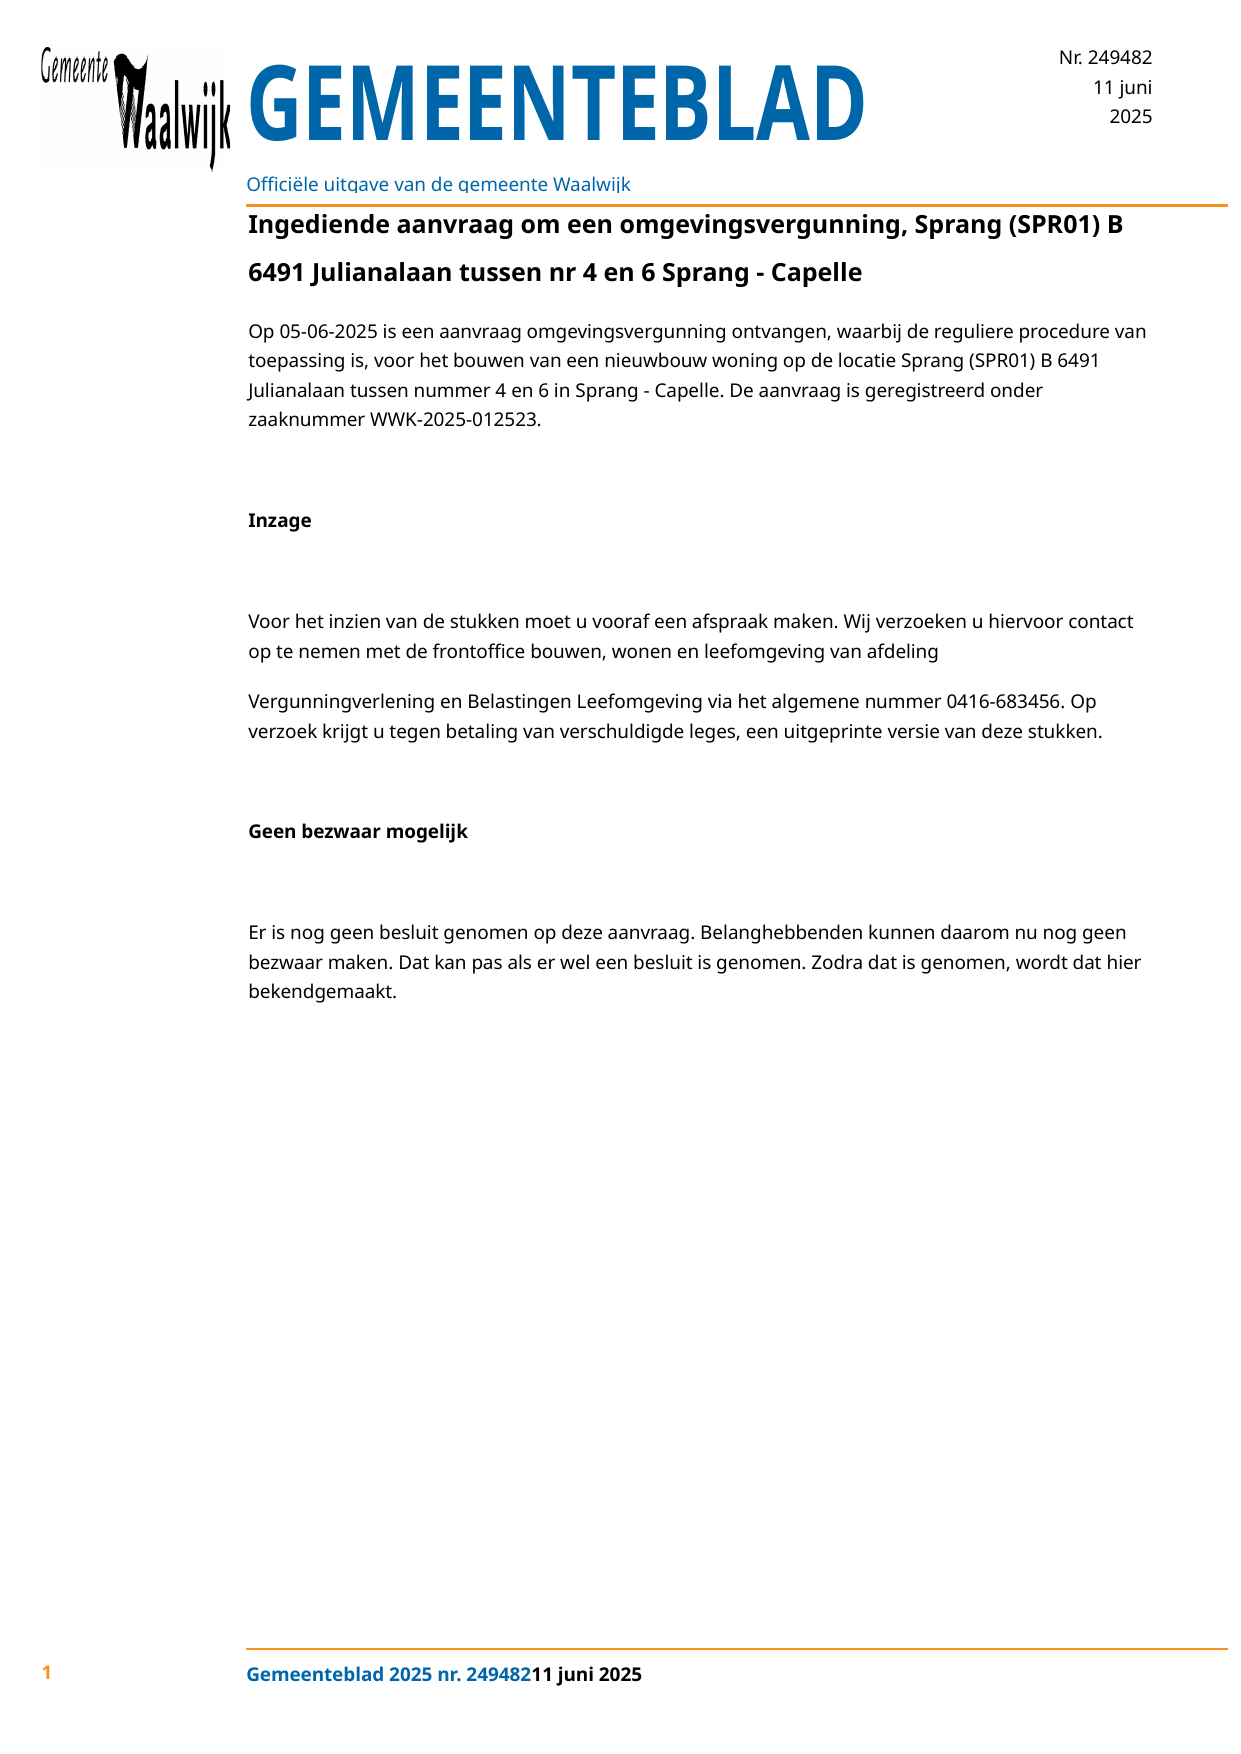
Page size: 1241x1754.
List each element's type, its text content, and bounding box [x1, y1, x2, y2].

text Er is nog geen besluit genomen op deze aanvraag. Belanghebbenden kunnen daarom nu nog geen bezwaar maken. Dat kan pas als er wel een besluit is genomen. Zodra dat is genomen, wordt dat hier bekendgemaakt. [248, 919, 1152, 1004]
text Op 05-06-2025 is een aanvraag omgevingsvergunning ontvangen, waarbij de reguliere procedure van toepassing is, voor het bouwen van een nieuwbouw woning op de locatie Sprang (SPR01) B 6491 Julianalaan tussen nummer 4 en 6 in Sprang - Capelle. De aanvraag is geregistreerd onder zaaknummer WWK-2025-012523. [248, 318, 1152, 432]
text Ingediende aanvraag om een omgevingsvergunning, Sprang (SPR01) B 6491 Julianalaan tussen nr 4 en 6 Sprang - Capelle [248, 207, 1152, 288]
text Inzage [248, 507, 1152, 533]
picture [41, 47, 231, 172]
text Geen bezwaar mogelijk [248, 819, 1152, 844]
text Vergunningverlening en Belastingen Leefomgeving via het algemene nummer 0416-683456. Op verzoek krijgt u tegen betaling van verschuldigde leges, een uitgeprinte versie van deze stukken. [248, 688, 1152, 744]
text Voor het inzien van de stukken moet u vooraf een afspraak maken. Wij verzoeken u hiervoor contact op te nemen met de frontoffice bouwen, wonen en leefomgeving van afdeling [248, 608, 1152, 664]
